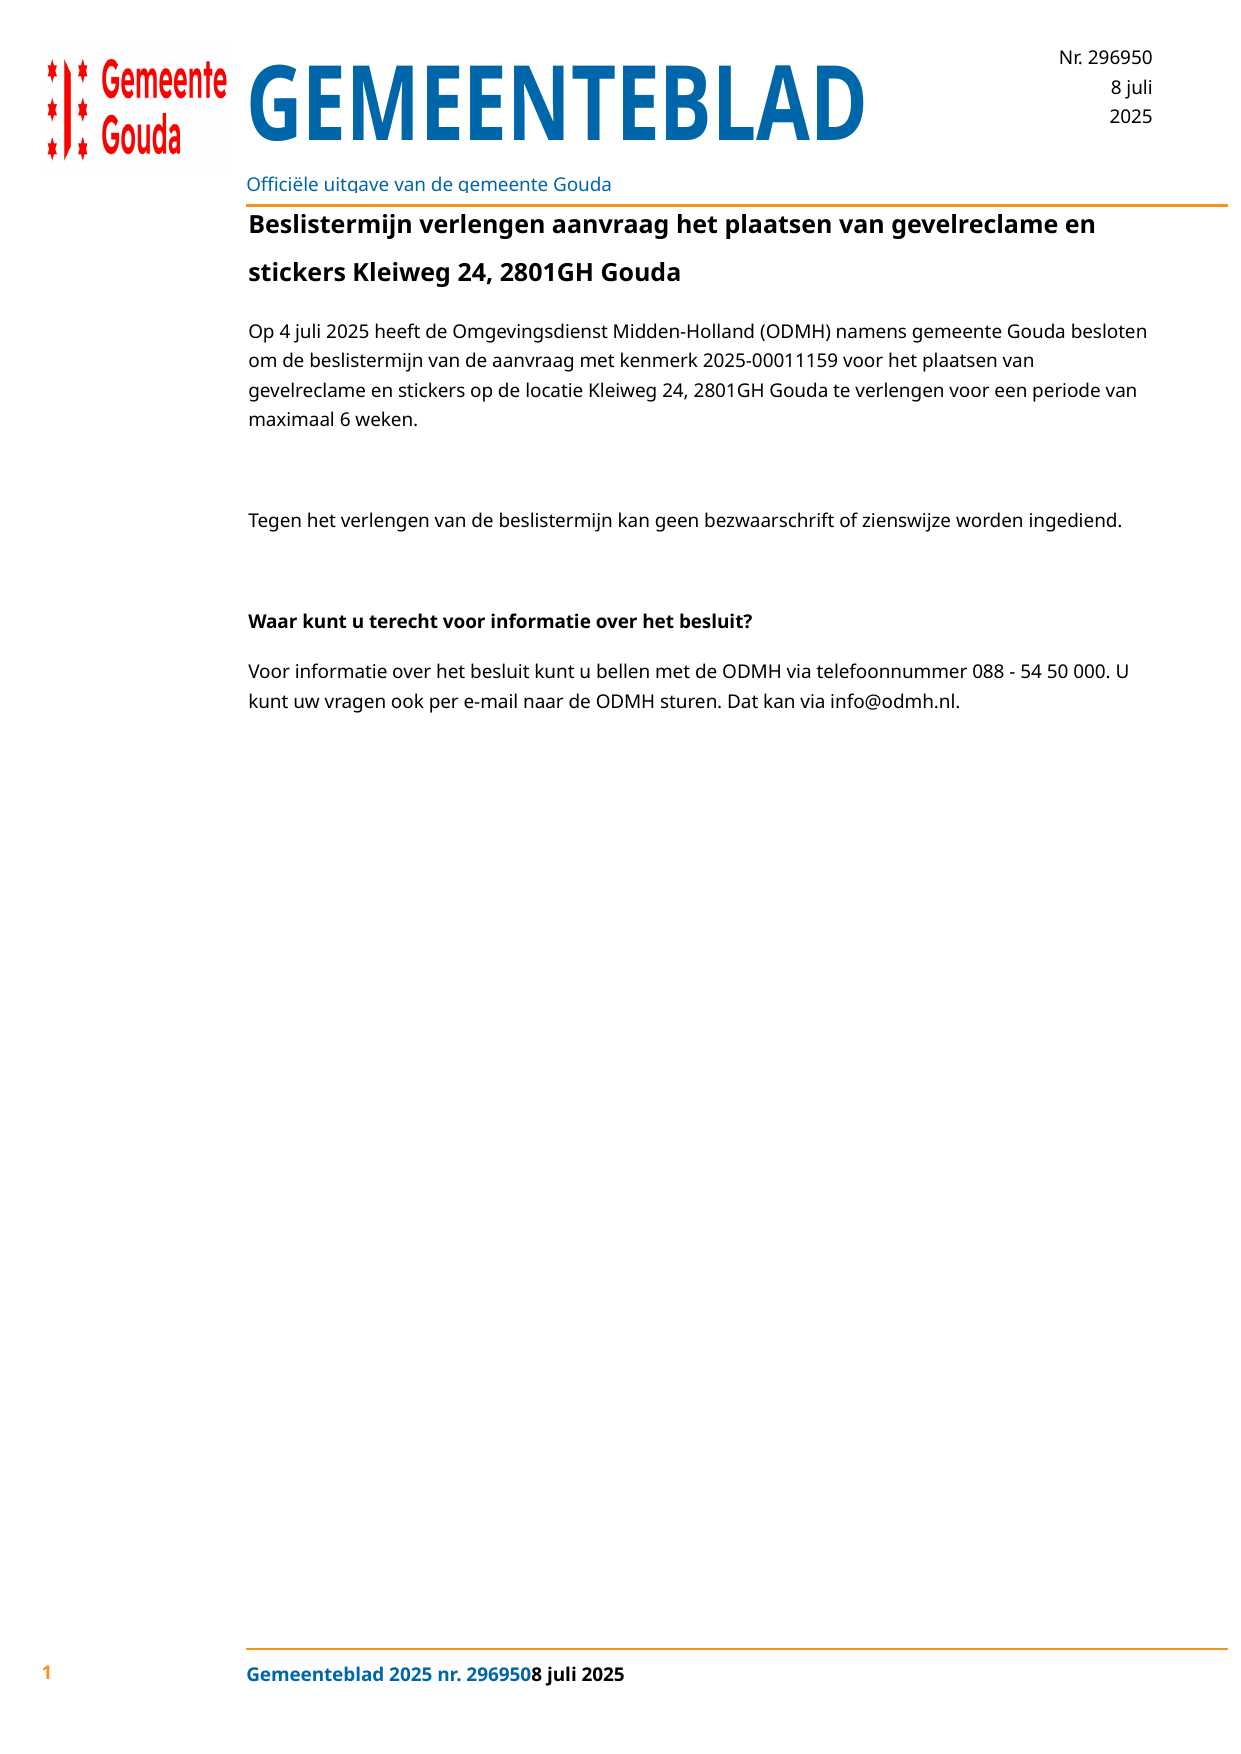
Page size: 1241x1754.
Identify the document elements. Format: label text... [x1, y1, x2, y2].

text Waar kunt u terecht voor informatie over het besluit? [248, 608, 1152, 634]
text Beslistermijn verlengen aanvraag het plaatsen van gevelreclame en stickers Kleiweg 24, 2801GH Gouda [248, 207, 1152, 288]
text Op 4 juli 2025 heeft de Omgevingsdienst Midden-Holland (ODMH) namens gemeente Gouda besloten om de beslistermijn van de aanvraag met kenmerk 2025-00011159 voor het plaatsen van gevelreclame en stickers op de locatie Kleiweg 24, 2801GH Gouda te verlengen voor een periode van maximaal 6 weken. [248, 318, 1152, 432]
text Tegen het verlengen van de beslistermijn kan geen bezwaarschrift of zienswijze worden ingediend. [248, 507, 1152, 533]
text Voor informatie over het besluit kunt u bellen met de ODMH via telefoonnummer 088 - 54 50 000. U kunt uw vragen ook per e-mail naar de ODMH sturen. Dat kan via info@odmh.nl. [248, 659, 1152, 714]
picture [41, 47, 231, 172]
